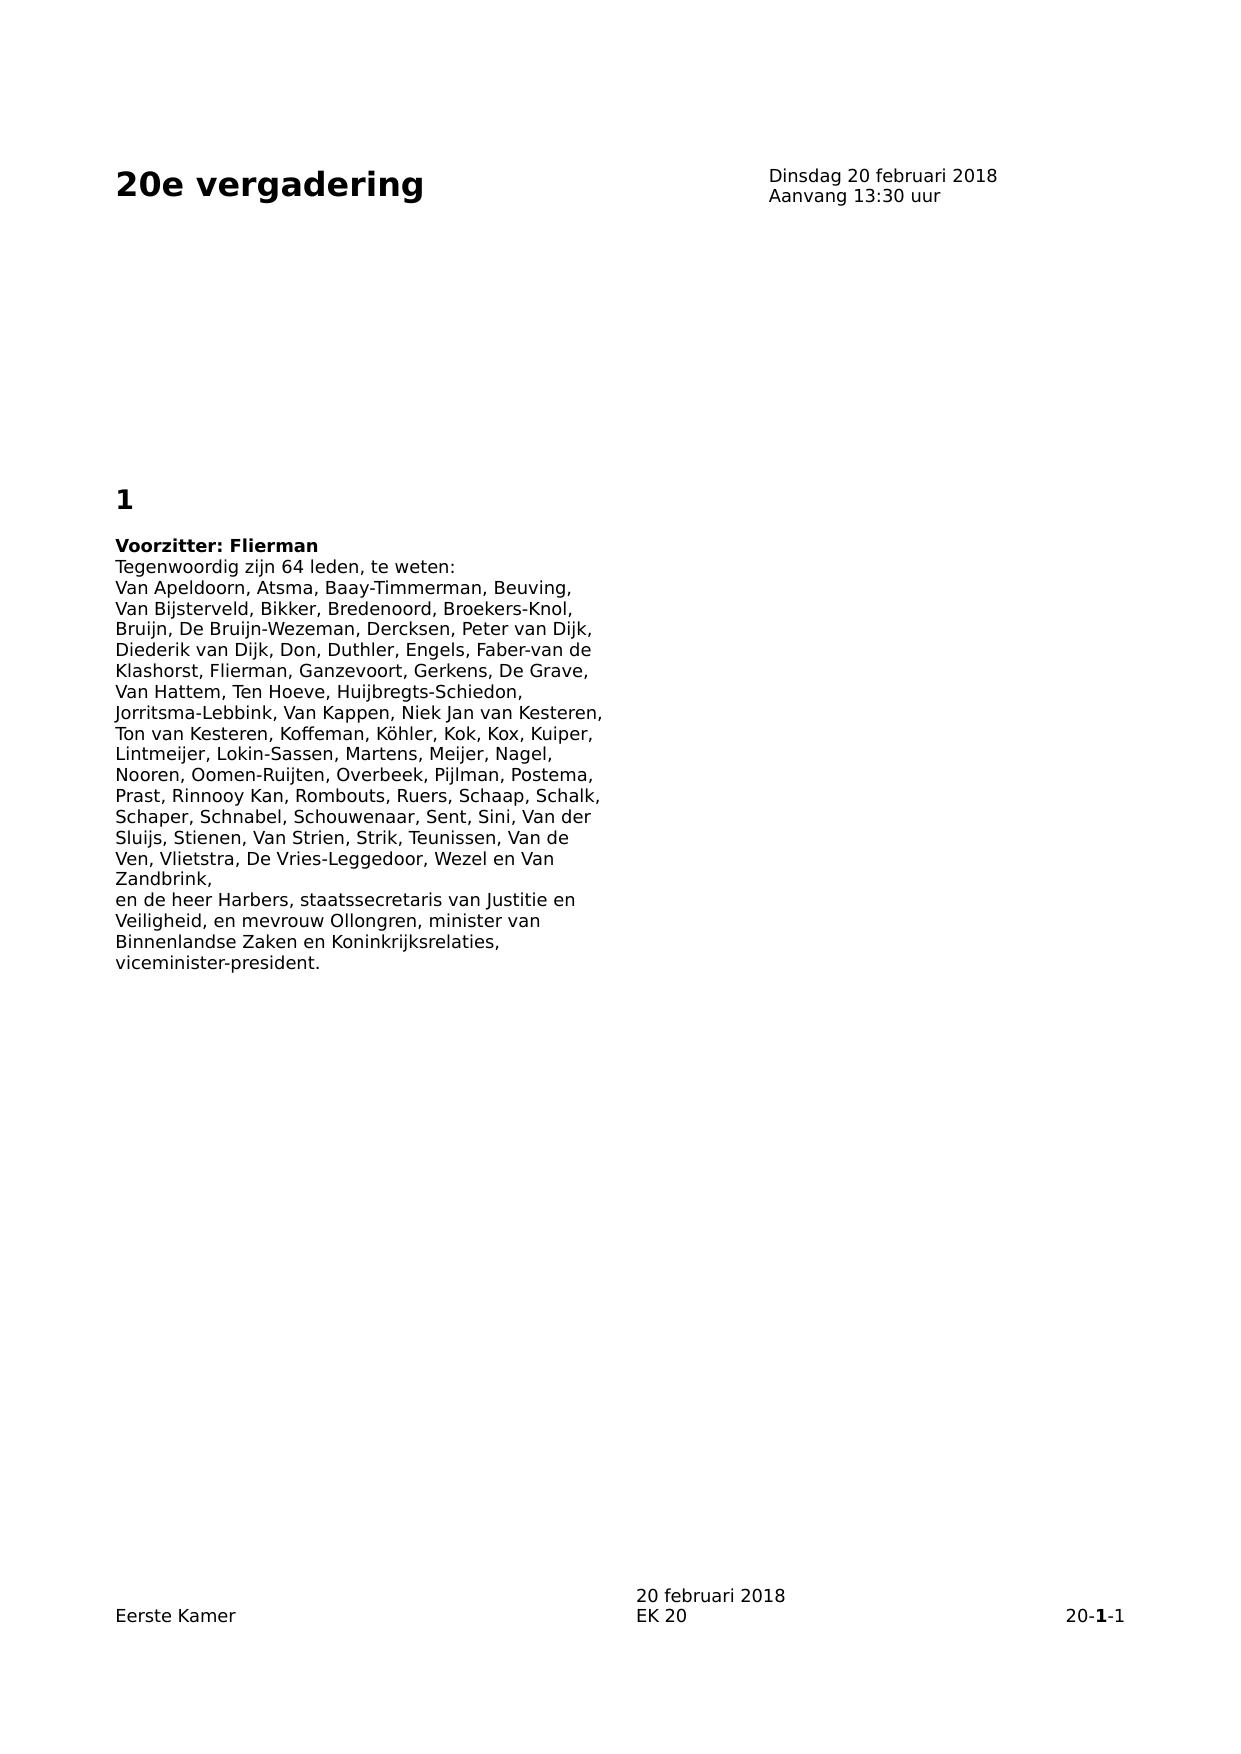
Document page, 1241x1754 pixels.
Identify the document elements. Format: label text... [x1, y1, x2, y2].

text en de heer Harbers, staatssecretaris van Justitie en Veiligheid, en mevrouw Ollongren, minister van Binnenlandse Zaken en Koninkrijksrelaties, viceminister-president. [115, 890, 605, 973]
table_header 20e vergadering [115, 165, 768, 207]
text Van Apeldoorn, Atsma, Baay-Timmerman, Beuving, Van Bijsterveld, Bikker, Bredenoord, Broekers-Knol, Bruijn, De Bruijn-Wezeman, Dercksen, Peter van Dijk, Diederik van Dijk, Don, Duthler, Engels, Faber-van de Klashorst, Flierman, Ganzevoort, Gerkens, De Grave, Van Hattem, Ten Hoeve, Huijbregts-Schiedon, Jorritsma-Lebbink, Van Kappen, Niek Jan van Kesteren, Ton van Kesteren, Koffeman, Köhler, Kok, Kox, Kuiper, Lintmeijer, Lokin-Sassen, Martens, Meijer, Nagel, Nooren, Oomen-Ruijten, Overbeek, Pijlman, Postema, Prast, Rinnooy Kan, Rombouts, Ruers, Schaap, Schalk, Schaper, Schnabel, Schouwenaar, Sent, Sini, Van der Sluijs, Stienen, Van Strien, Strik, Teunissen, Van de Ven, Vlietstra, De Vries-Leggedoor, Wezel en Van Zandbrink, [115, 577, 605, 890]
text Tegenwoordig zijn 64 leden, te weten: [115, 557, 605, 577]
title 1 [115, 484, 605, 516]
table_header Dinsdag 20 februari 2018 [769, 165, 1125, 186]
text Voorzitter: Flierman [115, 536, 605, 557]
table_cell Aanvang 13:30 uur [769, 186, 1125, 207]
